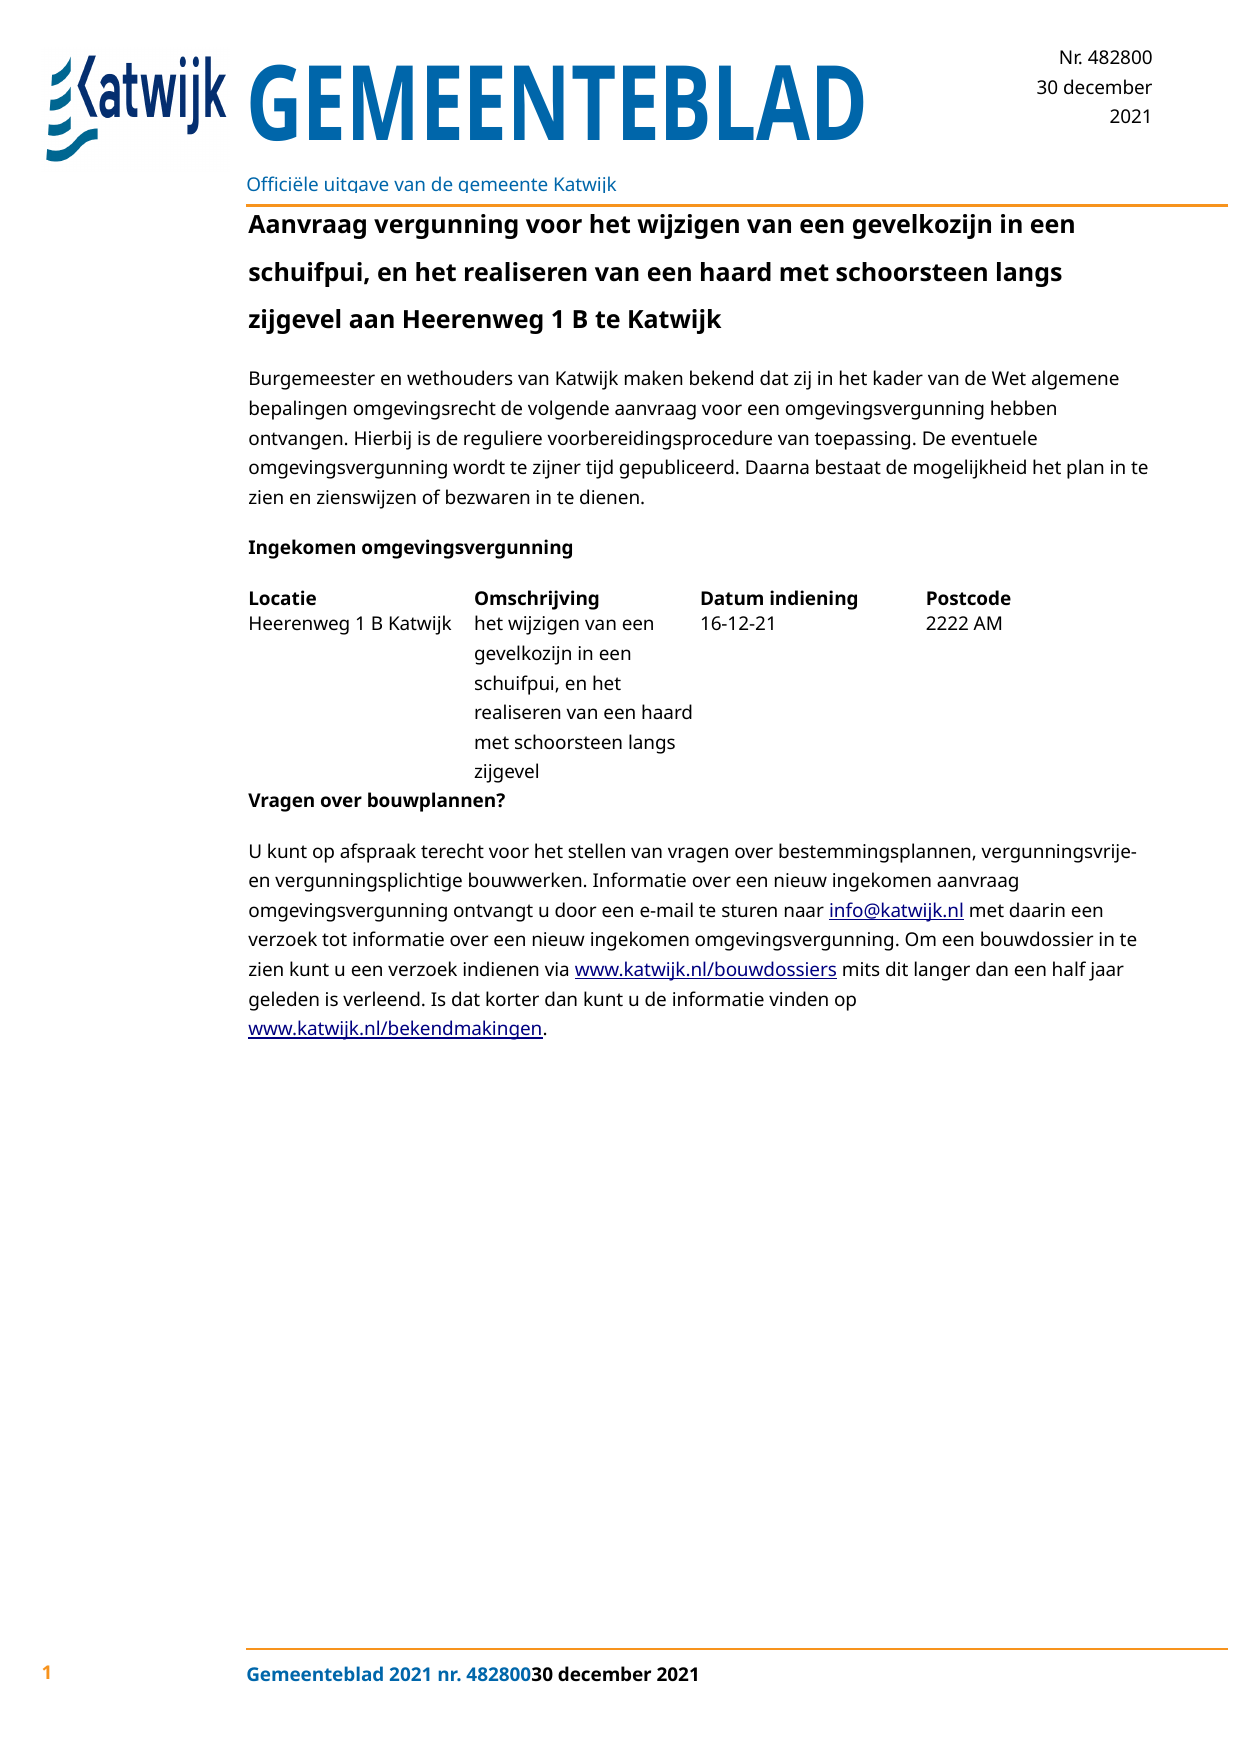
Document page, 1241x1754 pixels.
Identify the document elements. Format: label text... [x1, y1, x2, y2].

table_cell het wijzigen van een gevelkozijn in een schuifpui, en het realiseren van een haard met schoorsteen langs zijgevel [474, 611, 700, 784]
text Aanvraag vergunning voor het wijzigen van een gevelkozijn in een schuifpui, en het realiseren van een haard met schoorsteen langs zijgevel aan Heerenweg 1 B te Katwijk [248, 207, 1152, 336]
table_header Postcode [926, 585, 1152, 611]
text Burgemeester en wethouders van Katwijk maken bekend dat zij in het kader van de Wet algemene bepalingen omgevingsrecht de volgende aanvraag voor een omgevingsvergunning hebben ontvangen. Hierbij is de reguliere voorbereidingsprocedure van toepassing. De eventuele omgevingsvergunning wordt te zijner tijd gepubliceerd. Daarna bestaat de mogelijkheid het plan in te zien en zienswijzen of bezwaren in te dienen. [248, 366, 1152, 509]
text U kunt op afspraak terecht voor het stellen van vragen over bestemmingsplannen, vergunningsvrije- en vergunningsplichtige bouwwerken. Informatie over een nieuw ingekomen aanvraag omgevingsvergunning ontvangt u door een e-mail te sturen naar info@katwijk.nl met daarin een verzoek tot informatie over een nieuw ingekomen omgevingsvergunning. Om een bouwdossier in te zien kunt u een verzoek indienen via www.katwijk.nl/bouwdossiers mits dit langer dan een half jaar geleden is verleend. Is dat korter dan kunt u de informatie vinden op www.katwijk.nl/bekendmakingen. [248, 838, 1152, 1041]
table_cell 16-12-21 [700, 611, 926, 784]
table_header Omschrijving [474, 585, 700, 611]
text Ingekomen omgevingsvergunning [248, 534, 1152, 560]
table_header Locatie [248, 585, 474, 611]
picture [41, 47, 231, 172]
table_cell Heerenweg 1 B Katwijk [248, 611, 474, 784]
table_header Datum indiening [700, 585, 926, 611]
table_cell 2222 AM [926, 611, 1152, 784]
text Vragen over bouwplannen? [248, 787, 1152, 813]
